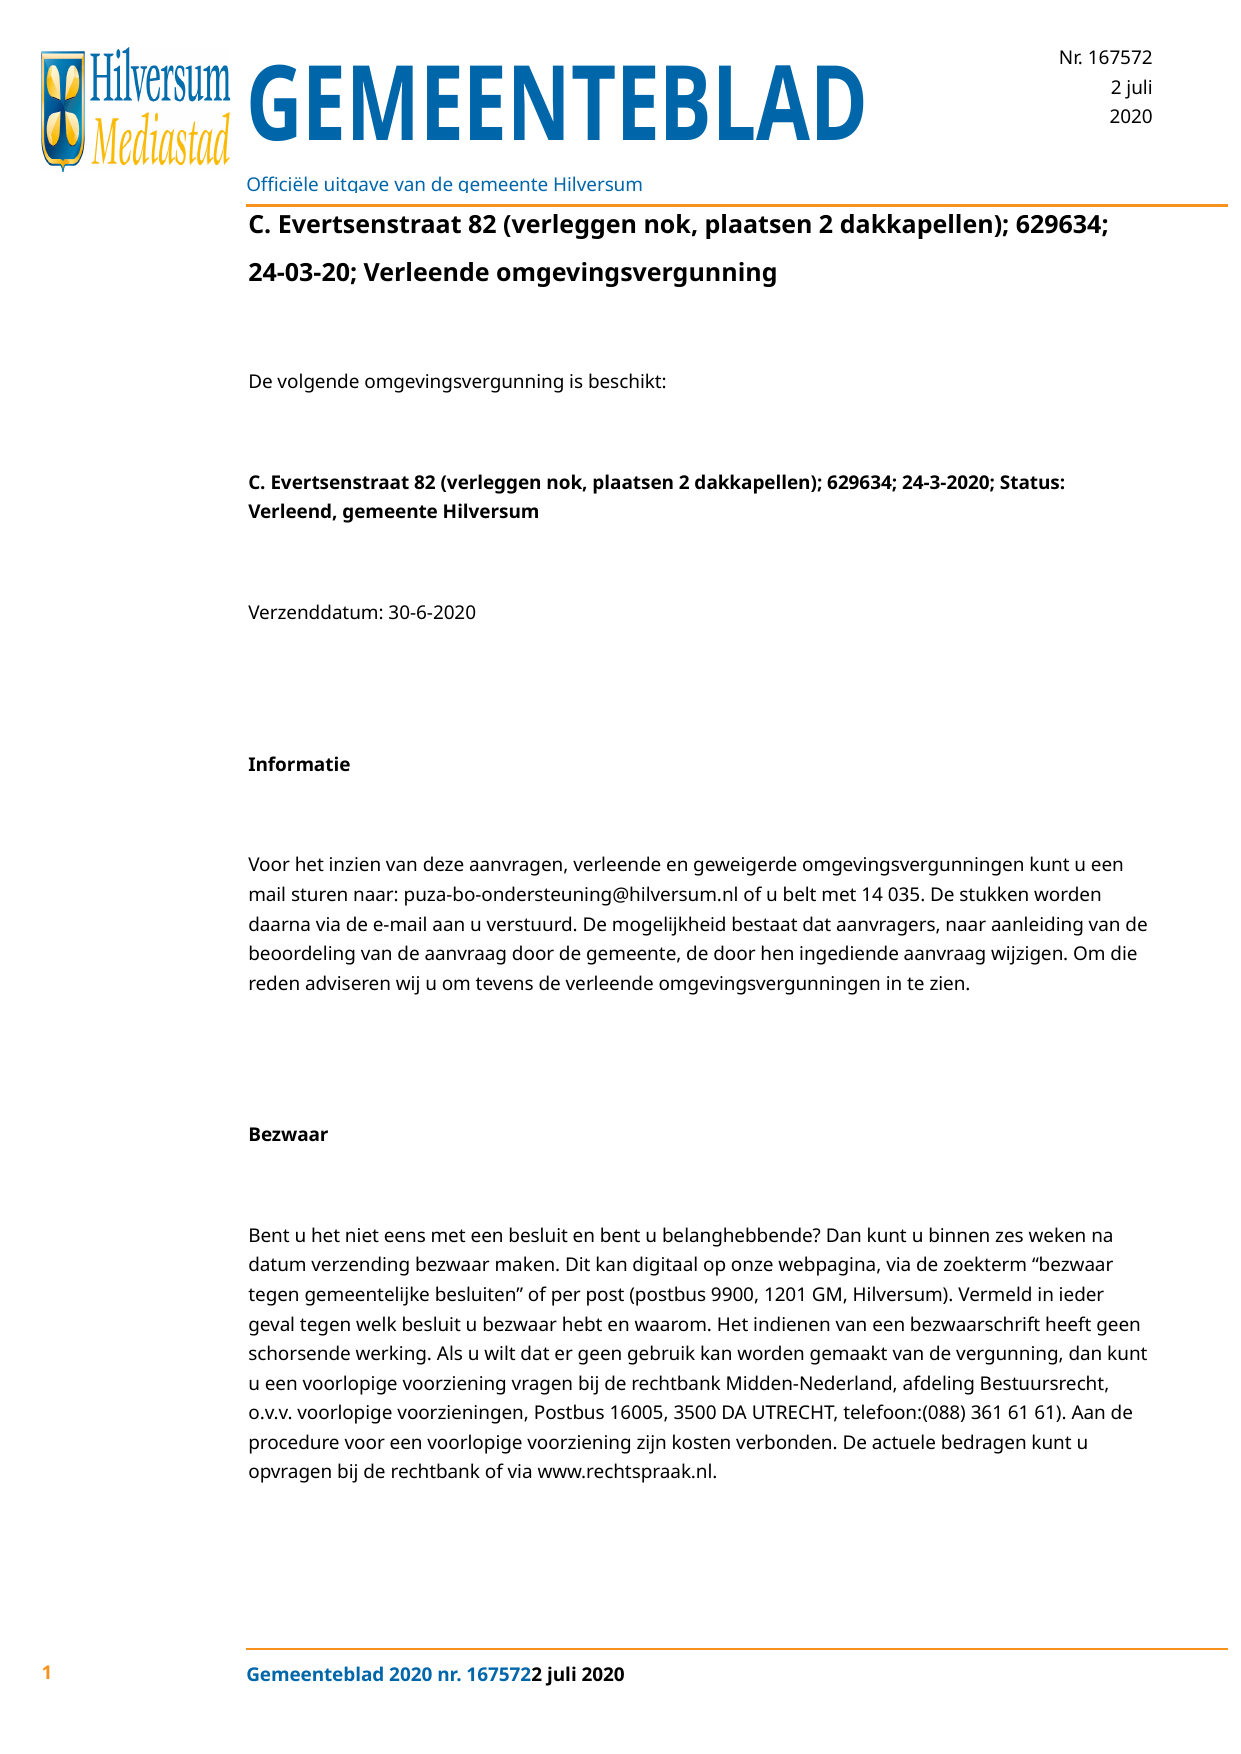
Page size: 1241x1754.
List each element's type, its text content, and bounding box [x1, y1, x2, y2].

text Voor het inzien van deze aanvragen, verleende en geweigerde omgevingsvergunningen kunt u een mail sturen naar: puza-bo-ondersteuning@hilversum.nl of u belt met 14 035. De stukken worden daarna via de e-mail aan u verstuurd. De mogelijkheid bestaat dat aanvragers, naar aanleiding van de beoordeling van de aanvraag door de gemeente, de door hen ingediende aanvraag wijzigen. Om die reden adviseren wij u om tevens de verleende omgevingsvergunningen in te zien. [248, 852, 1152, 996]
text De volgende omgevingsvergunning is beschikt: [248, 368, 1152, 394]
text Bezwaar [248, 1121, 1152, 1147]
text C. Evertsenstraat 82 (verleggen nok, plaatsen 2 dakkapellen); 629634; 24-3-2020; Status: Verleend, gemeente Hilversum [248, 469, 1152, 524]
text Informatie [248, 751, 1152, 777]
text Verzenddatum: 30-6-2020 [248, 599, 1152, 625]
picture [41, 47, 231, 172]
text C. Evertsenstraat 82 (verleggen nok, plaatsen 2 dakkapellen); 629634; 24-03-20; Verleende omgevingsvergunning [248, 207, 1152, 288]
text Bent u het niet eens met een besluit en bent u belanghebbende? Dan kunt u binnen zes weken na datum verzending bezwaar maken. Dit kan digitaal op onze webpagina, via de zoekterm “bezwaar tegen gemeentelijke besluiten” of per post (postbus 9900, 1201 GM, Hilversum). Vermeld in ieder geval tegen welk besluit u bezwaar hebt en waarom. Het indienen van een bezwaarschrift heeft geen schorsende werking. Als u wilt dat er geen gebruik kan worden gemaakt van de vergunning, dan kunt u een voorlopige voorziening vragen bij de rechtbank Midden-Nederland, afdeling Bestuursrecht, o.v.v. voorlopige voorzieningen, Postbus 16005, 3500 DA UTRECHT, telefoon:(088) 361 61 61). Aan de procedure voor een voorlopige voorziening zijn kosten verbonden. De actuele bedragen kunt u opvragen bij de rechtbank of via www.rechtspraak.nl. [248, 1222, 1152, 1484]
